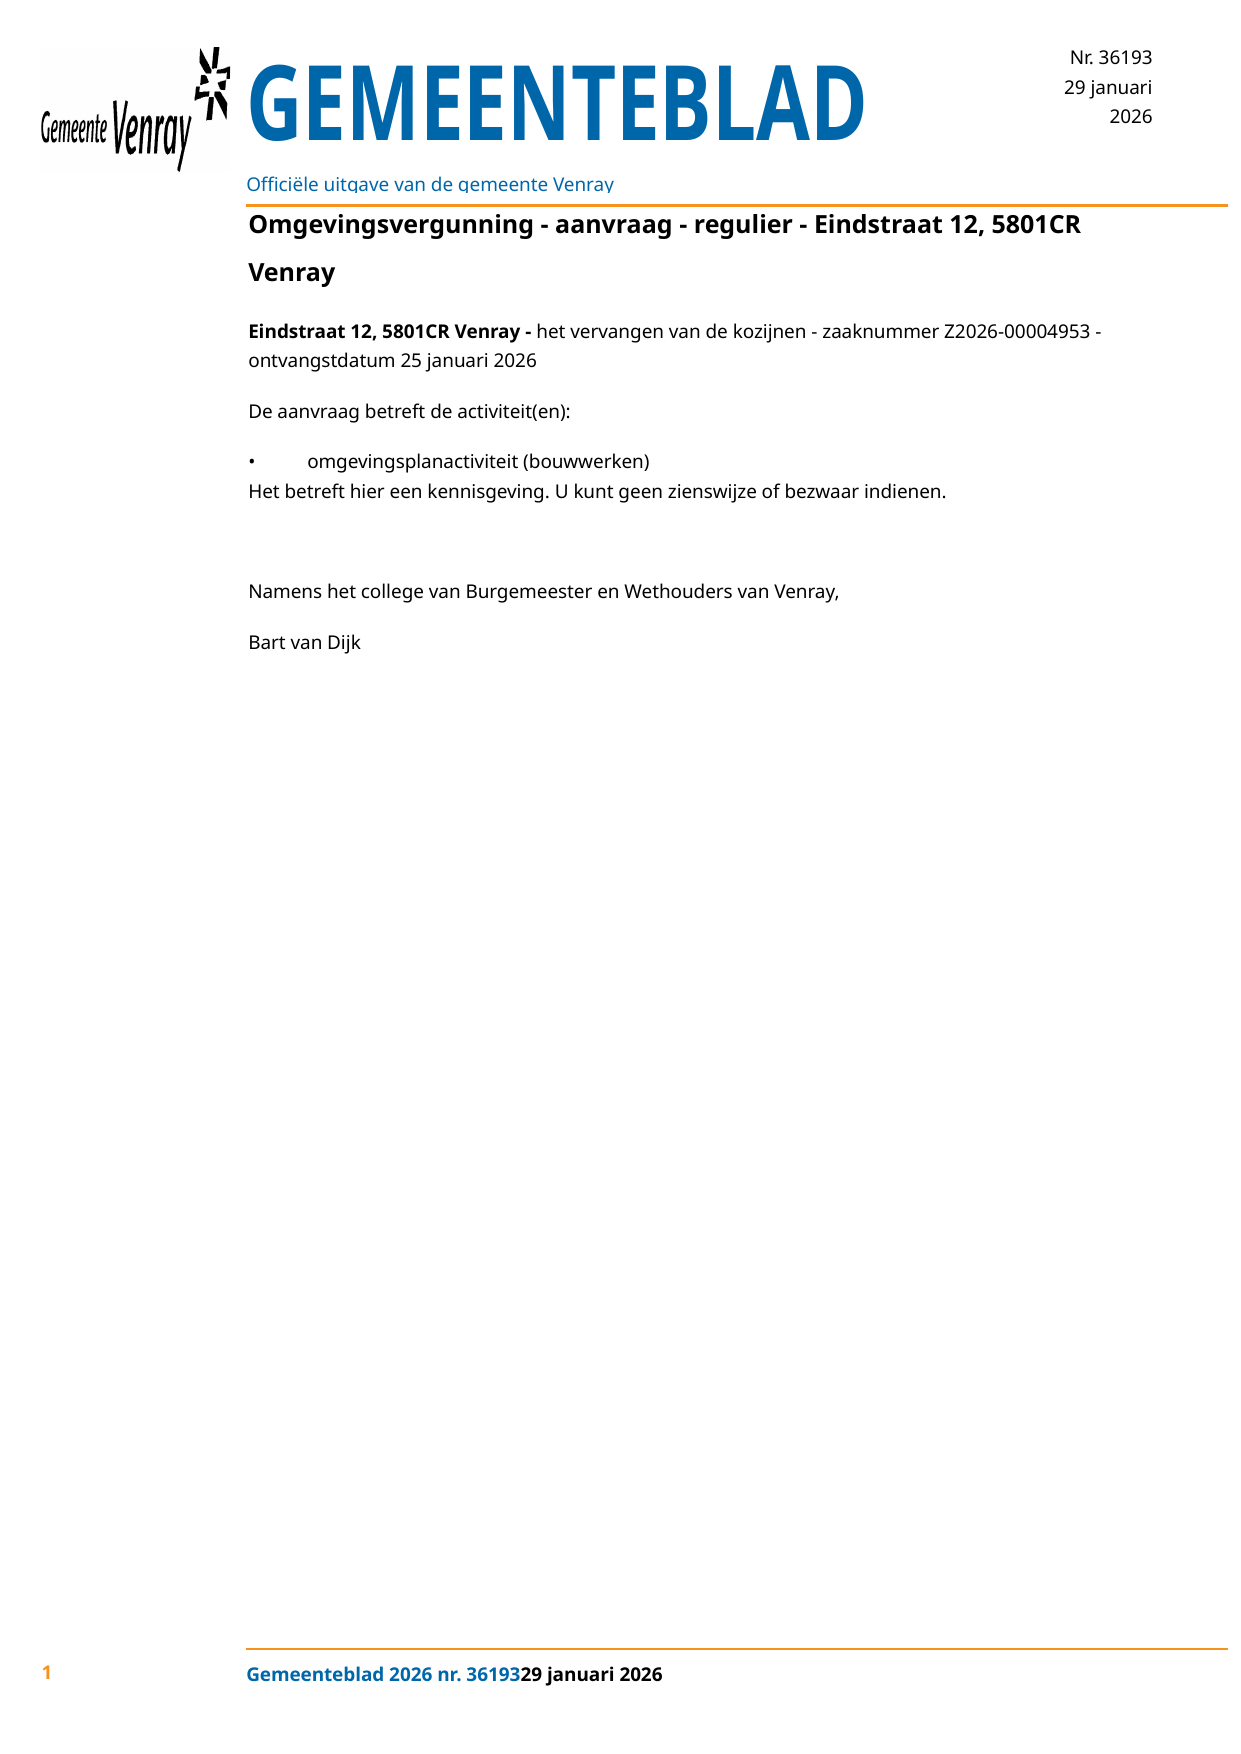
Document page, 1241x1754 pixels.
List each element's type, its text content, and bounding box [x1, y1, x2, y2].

text Namens het college van Burgemeester en Wethouders van Venray, [248, 579, 1152, 604]
text De aanvraag betreft de activiteit(en): [248, 398, 1152, 424]
picture [41, 47, 231, 172]
text Eindstraat 12, 5801CR Venray - het vervangen van de kozijnen - zaaknummer Z2026-00004953 - ontvangstdatum 25 januari 2026 [248, 318, 1152, 373]
text Het betreft hier een kennisgeving. U kunt geen zienswijze of bezwaar indienen. [248, 478, 1152, 504]
list omgevingsplanactiviteit (bouwwerken) [248, 448, 1152, 474]
text Omgevingsvergunning - aanvraag - regulier - Eindstraat 12, 5801CR Venray [248, 207, 1152, 288]
text Bart van Dijk [248, 629, 1152, 655]
